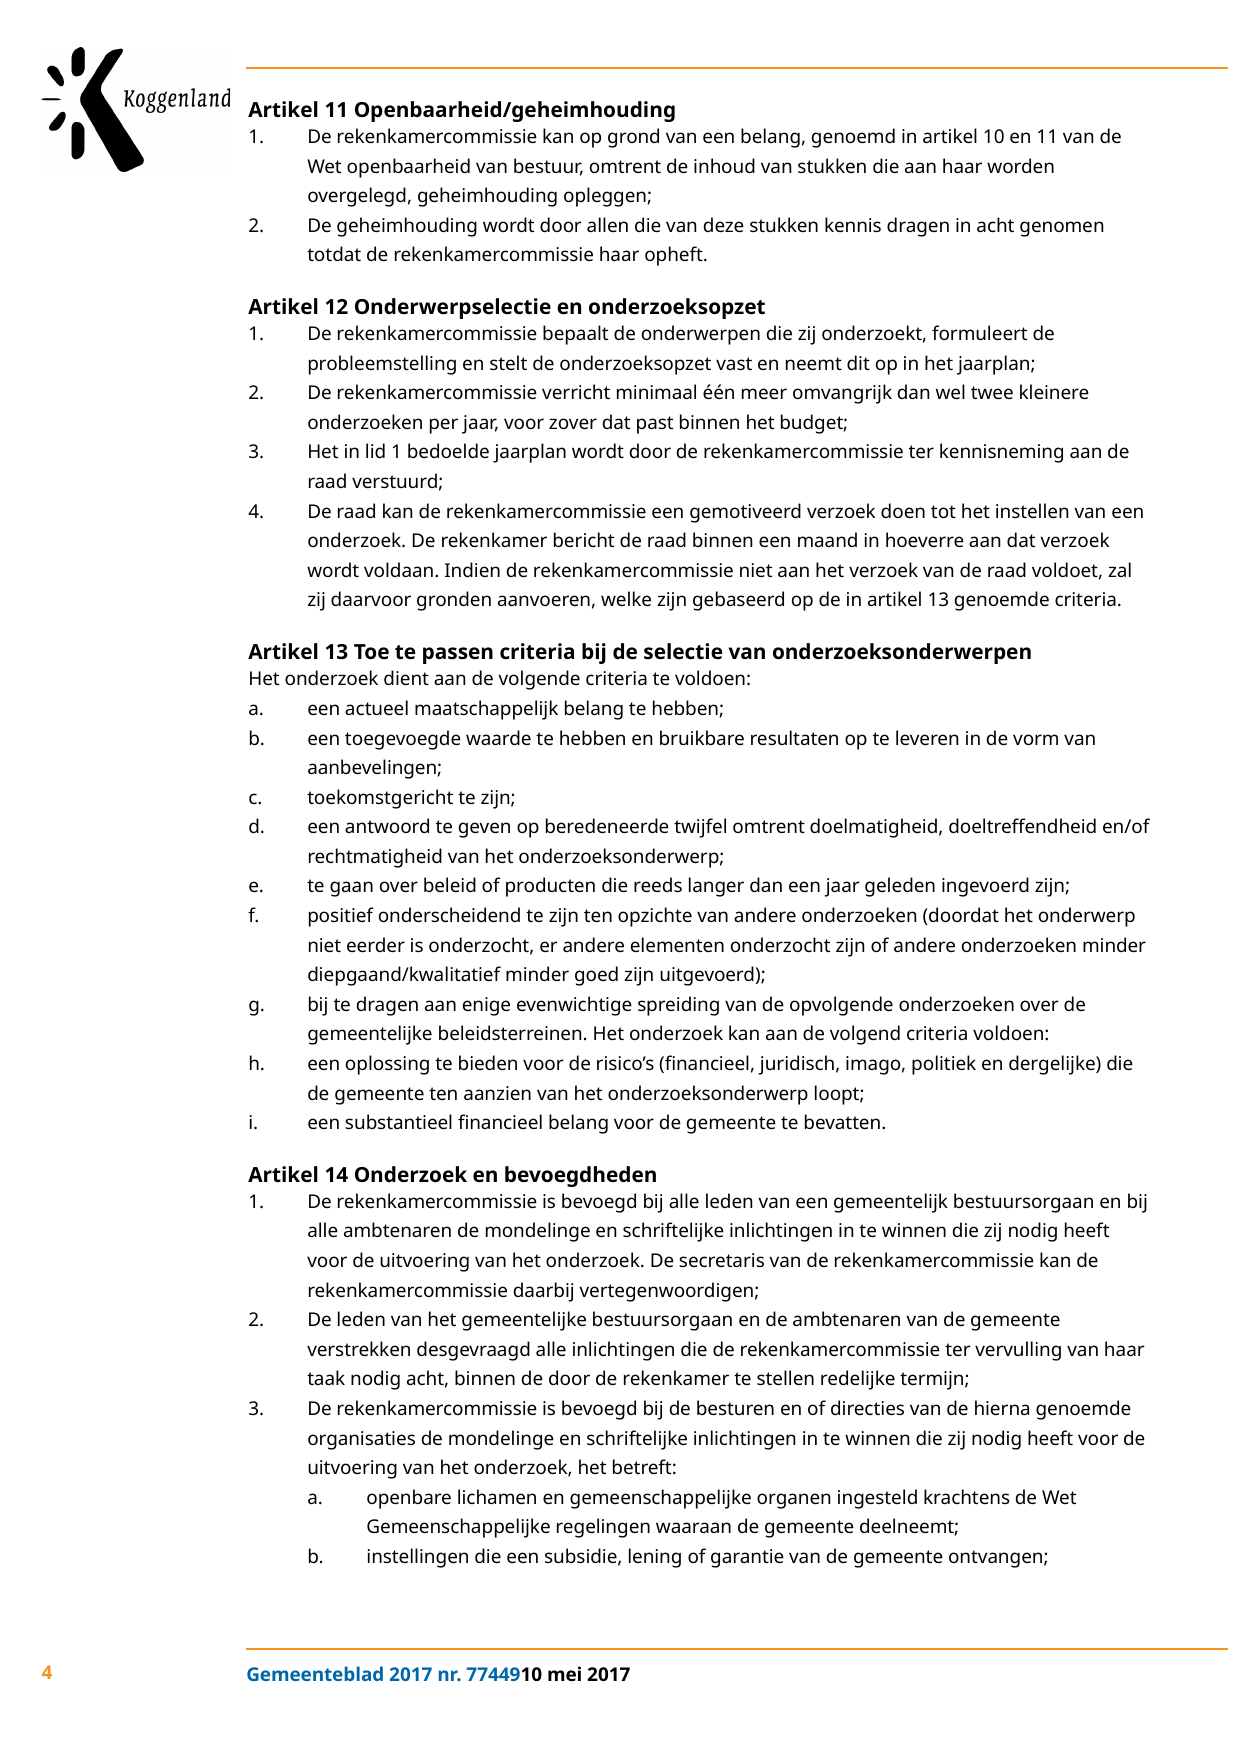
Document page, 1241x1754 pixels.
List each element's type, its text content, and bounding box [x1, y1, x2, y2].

list een substantieel financieel belang voor de gemeente te bevatten. [248, 1109, 1152, 1135]
list De rekenkamercommissie is bevoegd bij de besturen en of directies van de hierna genoemde organisaties de mondelinge en schriftelijke inlichtingen in te winnen die zij nodig heeft voor de uitvoering van het onderzoek, het betreft: [248, 1395, 1152, 1480]
list De rekenkamercommissie bepaalt de onderwerpen die zij onderzoekt, formuleert de probleemstelling en stelt de onderzoeksopzet vast en neemt dit op in het jaarplan; [248, 320, 1152, 376]
list De geheimhouding wordt door allen die van deze stukken kennis dragen in acht genomen totdat de rekenkamercommissie haar opheft. [248, 212, 1152, 267]
list positief onderscheidend te zijn ten opzichte van andere onderzoeken (doordat het onderwerp niet eerder is onderzocht, er andere elementen onderzocht zijn of andere onderzoeken minder diepgaand/kwalitatief minder goed zijn uitgevoerd); [248, 902, 1152, 987]
list toekomstgericht te zijn; [248, 784, 1152, 809]
text Artikel 12 Onderwerpselectie en onderzoeksopzet [248, 292, 1152, 320]
list een actueel maatschappelijk belang te hebben; [248, 695, 1152, 721]
text Artikel 13 Toe te passen criteria bij de selectie van onderzoeksonderwerpen [248, 637, 1152, 666]
list een toegevoegde waarde te hebben en bruikbare resultaten op te leveren in de vorm van aanbevelingen; [248, 725, 1152, 780]
list te gaan over beleid of producten die reeds langer dan een jaar geleden ingevoerd zijn; [248, 873, 1152, 898]
text Artikel 11 Openbaarheid/geheimhouding [248, 95, 1152, 123]
list bij te dragen aan enige evenwichtige spreiding van de opvolgende onderzoeken over de gemeentelijke beleidsterreinen. Het onderzoek kan aan de volgend criteria voldoen: [248, 991, 1152, 1046]
list openbare lichamen en gemeenschappelijke organen ingesteld krachtens de Wet Gemeenschappelijke regelingen waaraan de gemeente deelneemt; [307, 1484, 1152, 1539]
list De rekenkamercommissie kan op grond van een belang, genoemd in artikel 10 en 11 van de Wet openbaarheid van bestuur, omtrent de inhoud van stukken die aan haar worden overgelegd, geheimhouding opleggen; [248, 123, 1152, 208]
text Artikel 14 Onderzoek en bevoegdheden [248, 1160, 1152, 1188]
list De raad kan de rekenkamercommissie een gemotiveerd verzoek doen tot het instellen van een onderzoek. De rekenkamer bericht de raad binnen een maand in hoeverre aan dat verzoek wordt voldaan. Indien de rekenkamercommissie niet aan het verzoek van de raad voldoet, zal zij daarvoor gronden aanvoeren, welke zijn gebaseerd op de in artikel 13 genoemde criteria. [248, 498, 1152, 612]
picture [41, 47, 231, 172]
text Het onderzoek dient aan de volgende criteria te voldoen: [248, 666, 1152, 691]
list De rekenkamercommissie is bevoegd bij alle leden van een gemeentelijk bestuursorgaan en bij alle ambtenaren de mondelinge en schriftelijke inlichtingen in te winnen die zij nodig heeft voor de uitvoering van het onderzoek. De secretaris van de rekenkamercommissie kan de rekenkamercommissie daarbij vertegenwoordigen; [248, 1188, 1152, 1303]
list een antwoord te geven op beredeneerde twijfel omtrent doelmatigheid, doeltreffendheid en/of rechtmatigheid van het onderzoeksonderwerp; [248, 813, 1152, 869]
list instellingen die een subsidie, lening of garantie van de gemeente ontvangen; [307, 1543, 1152, 1569]
list Het in lid 1 bedoelde jaarplan wordt door de rekenkamercommissie ter kennisneming aan de raad verstuurd; [248, 439, 1152, 494]
list De rekenkamercommissie verricht minimaal één meer omvangrijk dan wel twee kleinere onderzoeken per jaar, voor zover dat past binnen het budget; [248, 379, 1152, 435]
list De leden van het gemeentelijke bestuursorgaan en de ambtenaren van de gemeente verstrekken desgevraagd alle inlichtingen die de rekenkamercommissie ter vervulling van haar taak nodig acht, binnen de door de rekenkamer te stellen redelijke termijn; [248, 1306, 1152, 1391]
list een oplossing te bieden voor de risico’s (financieel, juridisch, imago, politiek en dergelijke) die de gemeente ten aanzien van het onderzoeksonderwerp loopt; [248, 1050, 1152, 1105]
